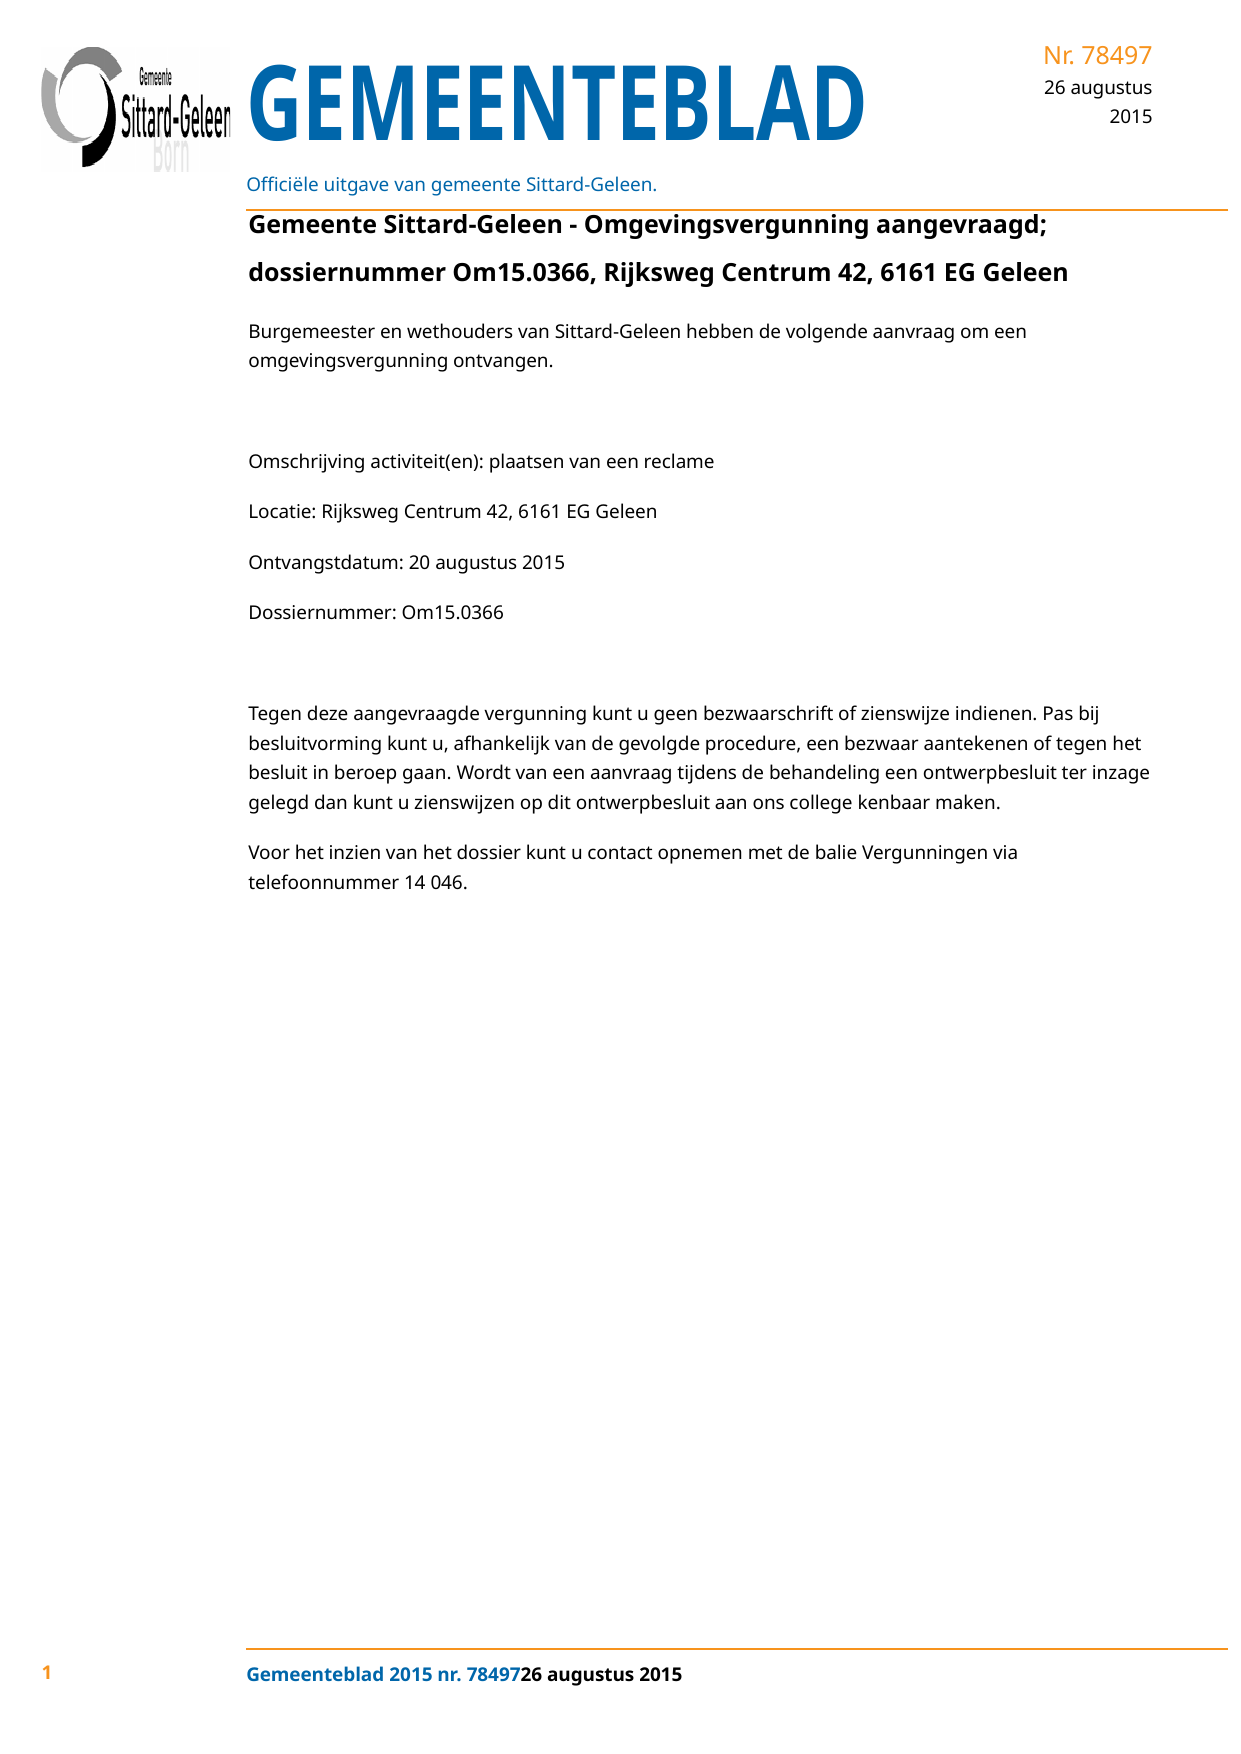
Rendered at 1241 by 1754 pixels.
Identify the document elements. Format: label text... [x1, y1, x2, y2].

text Dossiernummer: Om15.0366 [248, 599, 1152, 625]
text Locatie: Rijksweg Centrum 42, 6161 EG Geleen [248, 499, 1152, 524]
text Tegen deze aangevraagde vergunning kunt u geen bezwaarschrift of zienswijze indienen. Pas bij besluitvorming kunt u, afhankelijk van de gevolgde procedure, een bezwaar aantekenen of tegen het besluit in beroep gaan. Wordt van een aanvraag tijdens de behandeling een ontwerpbesluit ter inzage gelegd dan kunt u zienswijzen op dit ontwerpbesluit aan ons college kenbaar maken. [248, 700, 1152, 815]
text Voor het inzien van het dossier kunt u contact opnemen met de balie Vergunningen via telefoonnummer 14 046. [248, 839, 1152, 895]
text Burgemeester en wethouders van Sittard-Geleen hebben de volgende aanvraag om een omgevingsvergunning ontvangen. [248, 318, 1152, 373]
text Omschrijving activiteit(en): plaatsen van een reclame [248, 448, 1152, 474]
picture [41, 47, 231, 172]
text Ontvangstdatum: 20 augustus 2015 [248, 549, 1152, 575]
text Gemeente Sittard-Geleen - Omgevingsvergunning aangevraagd; dossiernummer Om15.0366, Rijksweg Centrum 42, 6161 EG Geleen [248, 211, 1152, 288]
